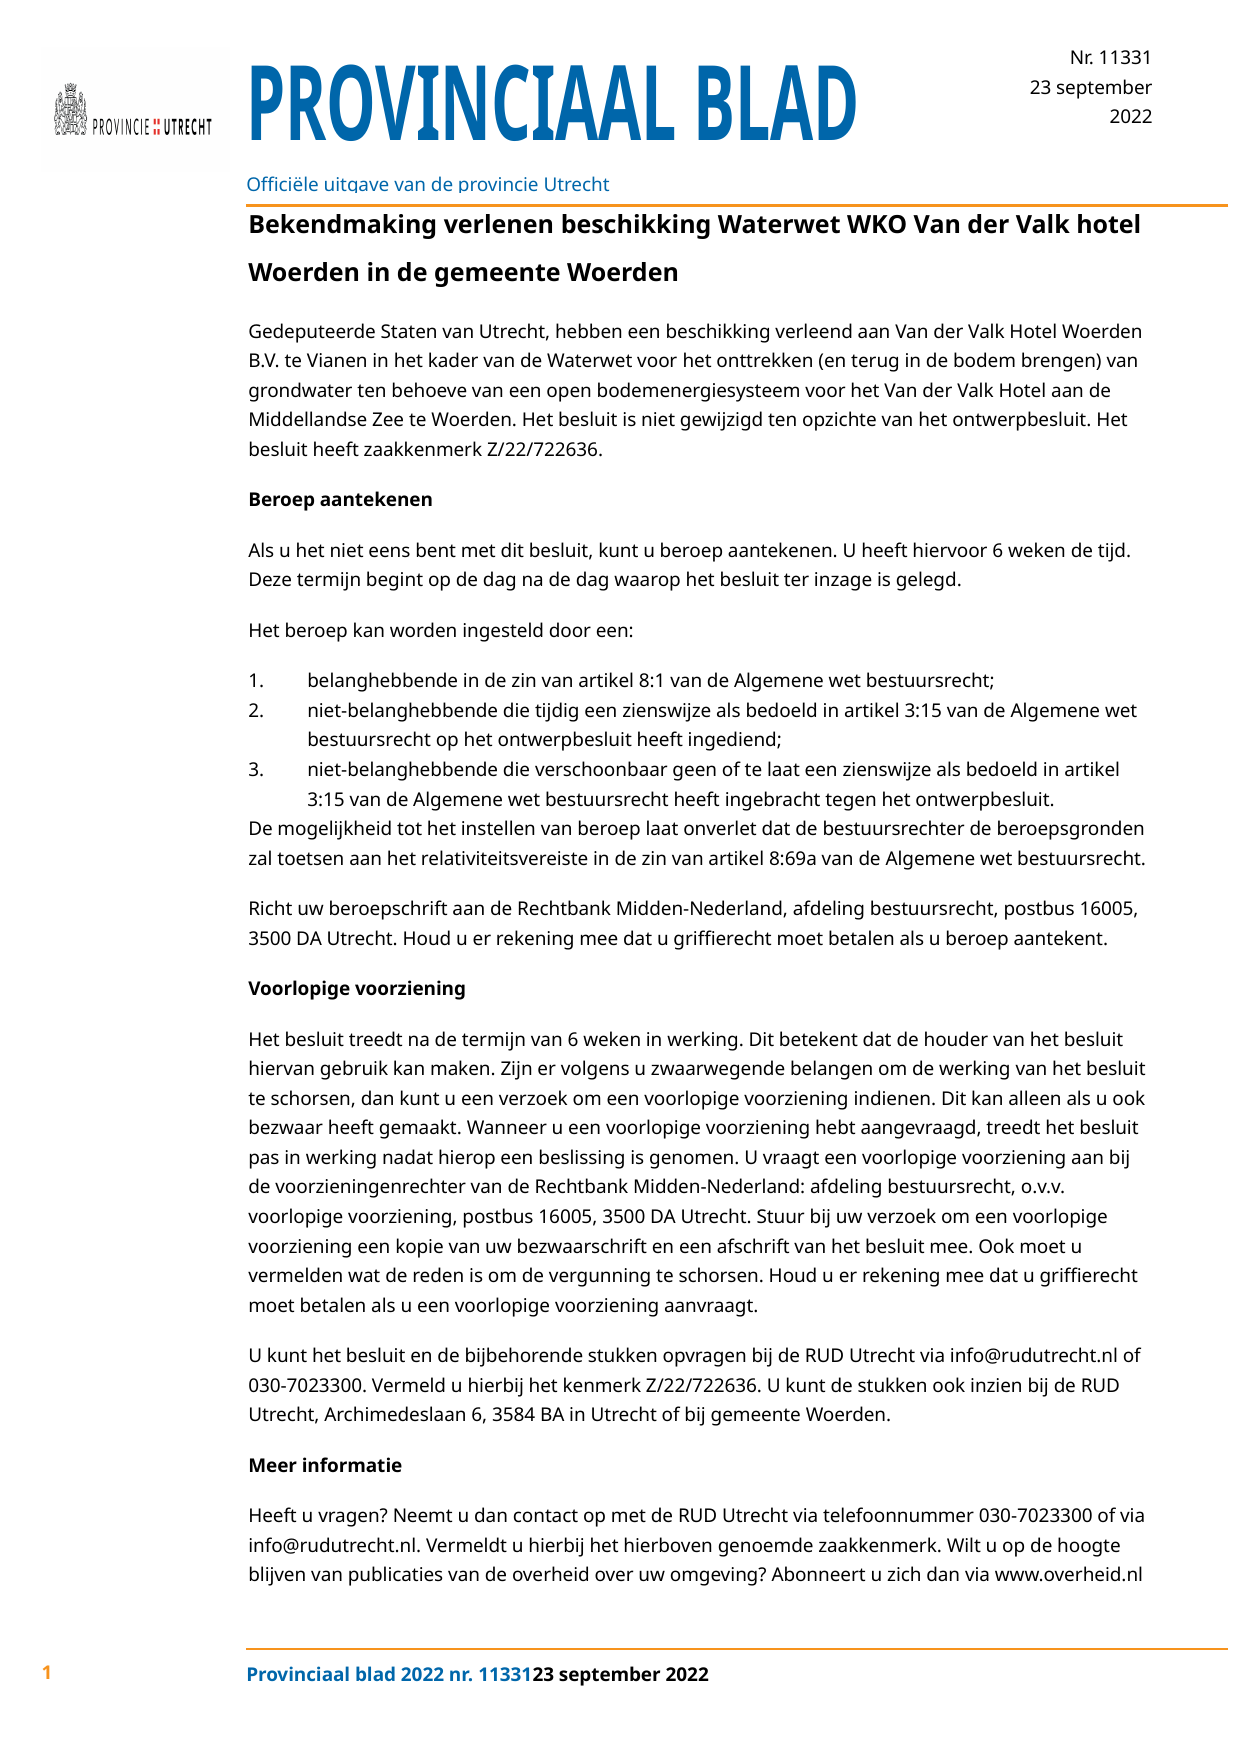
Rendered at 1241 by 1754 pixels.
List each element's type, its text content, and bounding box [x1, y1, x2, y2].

text Gedeputeerde Staten van Utrecht, hebben een beschikking verleend aan Van der Valk Hotel Woerden B.V. te Vianen in het kader van de Waterwet voor het onttrekken (en terug in de bodem brengen) van grondwater ten behoeve van een open bodemenergiesysteem voor het Van der Valk Hotel aan de Middellandse Zee te Woerden. Het besluit is niet gewijzigd ten opzichte van het ontwerpbesluit. Het besluit heeft zaakkenmerk Z/22/722636. [248, 318, 1152, 462]
text Als u het niet eens bent met dit besluit, kunt u beroep aantekenen. U heeft hiervoor 6 weken de tijd. Deze termijn begint op de dag na de dag waarop het besluit ter inzage is gelegd. [248, 537, 1152, 592]
list niet-belanghebbende die verschoonbaar geen of te laat een zienswijze als bedoeld in artikel 3:15 van de Algemene wet bestuursrecht heeft ingebracht tegen het ontwerpbesluit. [248, 756, 1152, 812]
picture [41, 47, 231, 172]
text Voorlopige voorziening [248, 975, 1152, 1001]
text Beroep aantekenen [248, 487, 1152, 512]
text U kunt het besluit en de bijbehorende stukken opvragen bij de RUD Utrecht via info@rudutrecht.nl of 030-7023300. Vermeld u hierbij het kenmerk Z/22/722636. U kunt de stukken ook inzien bij de RUD Utrecht, Archimedeslaan 6, 3584 BA in Utrecht of bij gemeente Woerden. [248, 1342, 1152, 1427]
text Het besluit treedt na de termijn van 6 weken in werking. Dit betekent dat de houder van het besluit hiervan gebruik kan maken. Zijn er volgens u zwaarwegende belangen om de werking van het besluit te schorsen, dan kunt u een verzoek om een voorlopige voorziening indienen. Dit kan alleen als u ook bezwaar heeft gemaakt. Wanneer u een voorlopige voorziening hebt aangevraagd, treedt het besluit pas in werking nadat hierop een beslissing is genomen. U vraagt een voorlopige voorziening aan bij de voorzieningenrechter van de Rechtbank Midden-Nederland: afdeling bestuursrecht, o.v.v. voorlopige voorziening, postbus 16005, 3500 DA Utrecht. Stuur bij uw verzoek om een voorlopige voorziening een kopie van uw bezwaarschrift en een afschrift van het besluit mee. Ook moet u vermelden wat de reden is om de vergunning te schorsen. Houd u er rekening mee dat u griffierecht moet betalen als u een voorlopige voorziening aanvraagt. [248, 1026, 1152, 1318]
text Meer informatie [248, 1452, 1152, 1478]
text Heeft u vragen? Neemt u dan contact op met de RUD Utrecht via telefoonnummer 030-7023300 of via info@rudutrecht.nl. Vermeldt u hierbij het hierboven genoemde zaakkenmerk. Wilt u op de hoogte blijven van publicaties van de overheid over uw omgeving? Abonneert u zich dan via www.overheid.nl [248, 1502, 1152, 1587]
text Bekendmaking verlenen beschikking Waterwet WKO Van der Valk hotel Woerden in de gemeente Woerden [248, 207, 1152, 288]
text Het beroep kan worden ingesteld door een: [248, 617, 1152, 643]
text De mogelijkheid tot het instellen van beroep laat onverlet dat de bestuursrechter de beroepsgronden zal toetsen aan het relativiteitsvereiste in de zin van artikel 8:69a van de Algemene wet bestuursrecht. [248, 815, 1152, 871]
list belanghebbende in de zin van artikel 8:1 van de Algemene wet bestuursrecht; [248, 667, 1152, 693]
text Richt uw beroepschrift aan de Rechtbank Midden-Nederland, afdeling bestuursrecht, postbus 16005, 3500 DA Utrecht. Houd u er rekening mee dat u griffierecht moet betalen als u beroep aantekent. [248, 895, 1152, 951]
list niet-belanghebbende die tijdig een zienswijze als bedoeld in artikel 3:15 van de Algemene wet bestuursrecht op het ontwerpbesluit heeft ingediend; [248, 697, 1152, 752]
